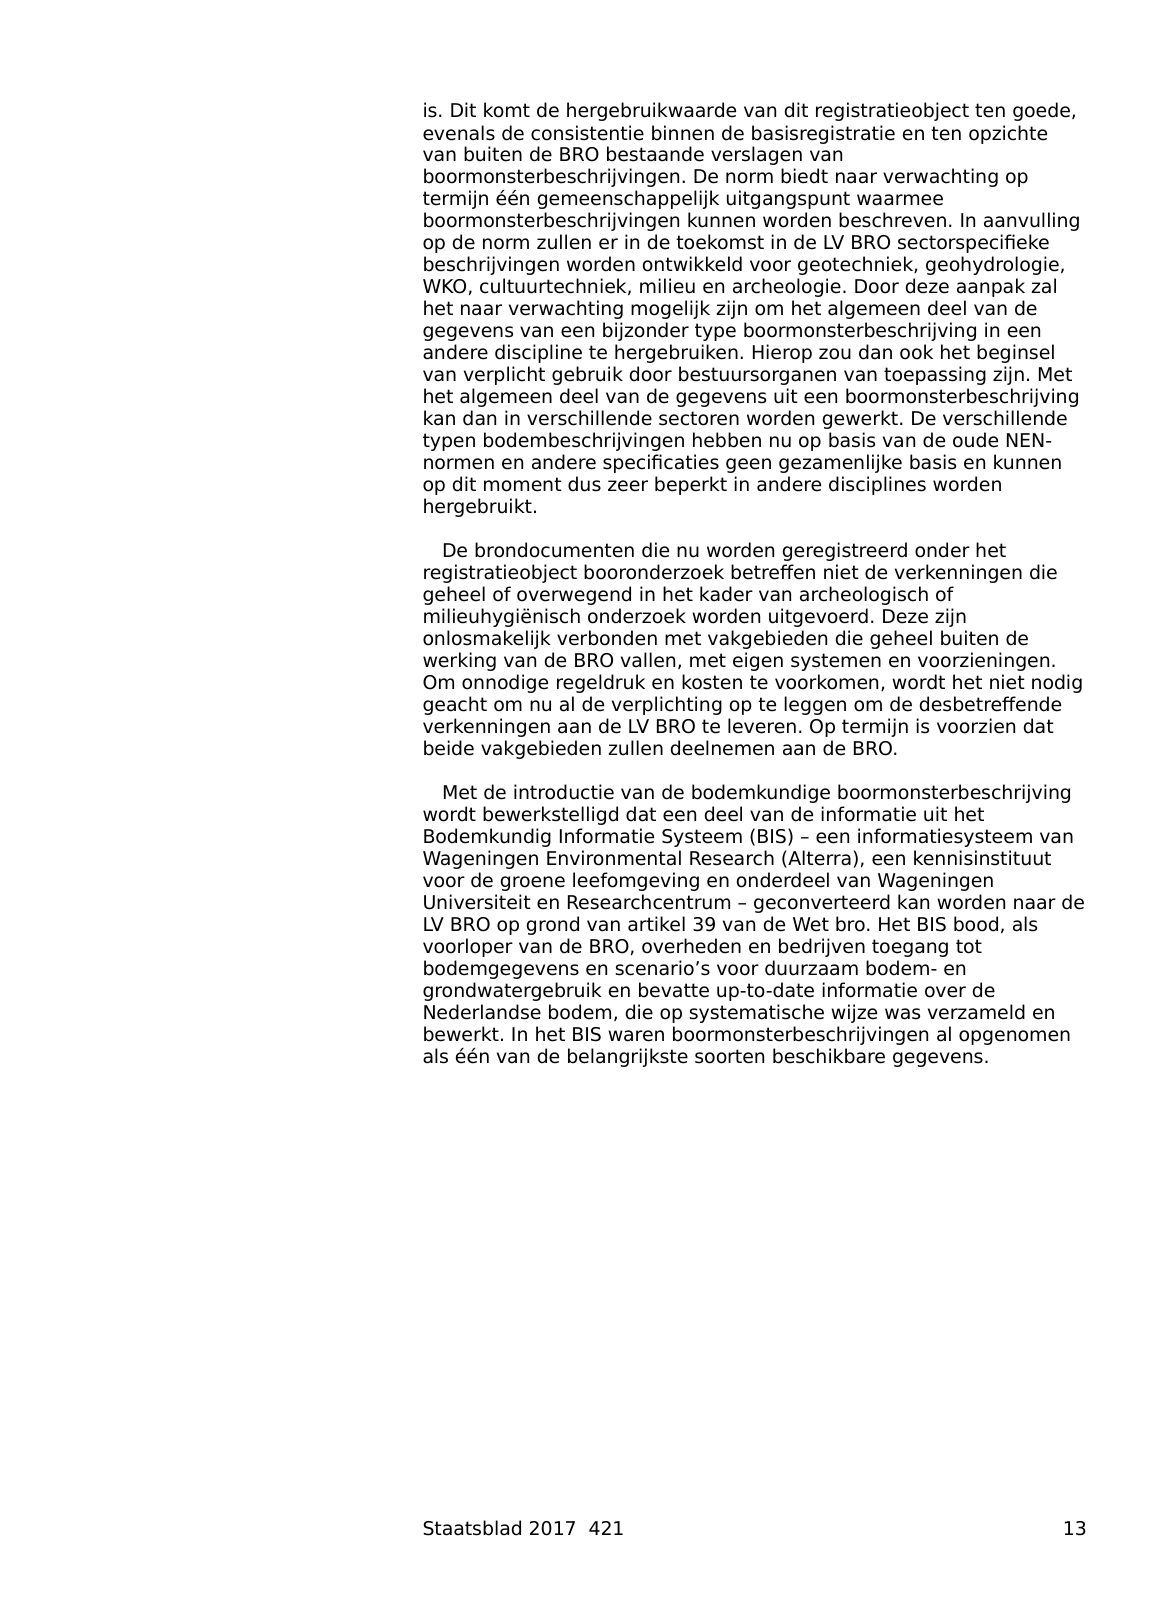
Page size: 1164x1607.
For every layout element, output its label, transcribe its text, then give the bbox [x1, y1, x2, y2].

text De brondocumenten die nu worden geregistreerd onder het registratieobject booronderzoek betreffen niet de verkenningen die geheel of overwegend in het kader van archeologisch of milieuhygiënisch onderzoek worden uitgevoerd. Deze zijn onlosmakelijk verbonden met vakgebieden die geheel buiten de werking van de BRO vallen, met eigen systemen en voorzieningen. Om onnodige regeldruk en kosten te voorkomen, wordt het niet nodig geacht om nu al de verplichting op te leggen om de desbetreffende verkenningen aan de LV BRO te leveren. Op termijn is voorzien dat beide vakgebieden zullen deelnemen aan de BRO. [422, 540, 1087, 760]
text is. Dit komt de hergebruikwaarde van dit registratieobject ten goede, evenals de consistentie binnen de basisregistratie en ten opzichte van buiten de BRO bestaande verslagen van boormonsterbeschrijvingen. De norm biedt naar verwachting op termijn één gemeenschappelijk uitgangspunt waarmee boormonsterbeschrijvingen kunnen worden beschreven. In aanvulling op de norm zullen er in de toekomst in de LV BRO sectorspecifieke beschrijvingen worden ontwikkeld voor geotechniek, geohydrologie, WKO, cultuurtechniek, milieu en archeologie. Door deze aanpak zal het naar verwachting mogelijk zijn om het algemeen deel van de gegevens van een bijzonder type boormonsterbeschrijving in een andere discipline te hergebruiken. Hierop zou dan ook het beginsel van verplicht gebruik door bestuursorganen van toepassing zijn. Met het algemeen deel van de gegevens uit een boormonsterbeschrijving kan dan in verschillende sectoren worden gewerkt. De verschillende typen bodembeschrijvingen hebben nu op basis van de oude NEN-normen en andere specificaties geen gezamenlijke basis en kunnen op dit moment dus zeer beperkt in andere disciplines worden hergebruikt. [422, 100, 1087, 518]
text Met de introductie van de bodemkundige boormonsterbeschrijving wordt bewerkstelligd dat een deel van de informatie uit het Bodemkundig Informatie Systeem (BIS) – een informatiesysteem van Wageningen Environmental Research (Alterra), een kennisinstituut voor de groene leefomgeving en onderdeel van Wageningen Universiteit en Researchcentrum – geconverteerd kan worden naar de LV BRO op grond van artikel 39 van de Wet bro. Het BIS bood, als voorloper van de BRO, overheden en bedrijven toegang tot bodemgegevens en scenario’s voor duurzaam bodem- en grondwatergebruik en bevatte up-to-date informatie over de Nederlandse bodem, die op systematische wijze was verzameld en bewerkt. In het BIS waren boormonsterbeschrijvingen al opgenomen als één van de belangrijkste soorten beschikbare gegevens. [422, 782, 1087, 1068]
